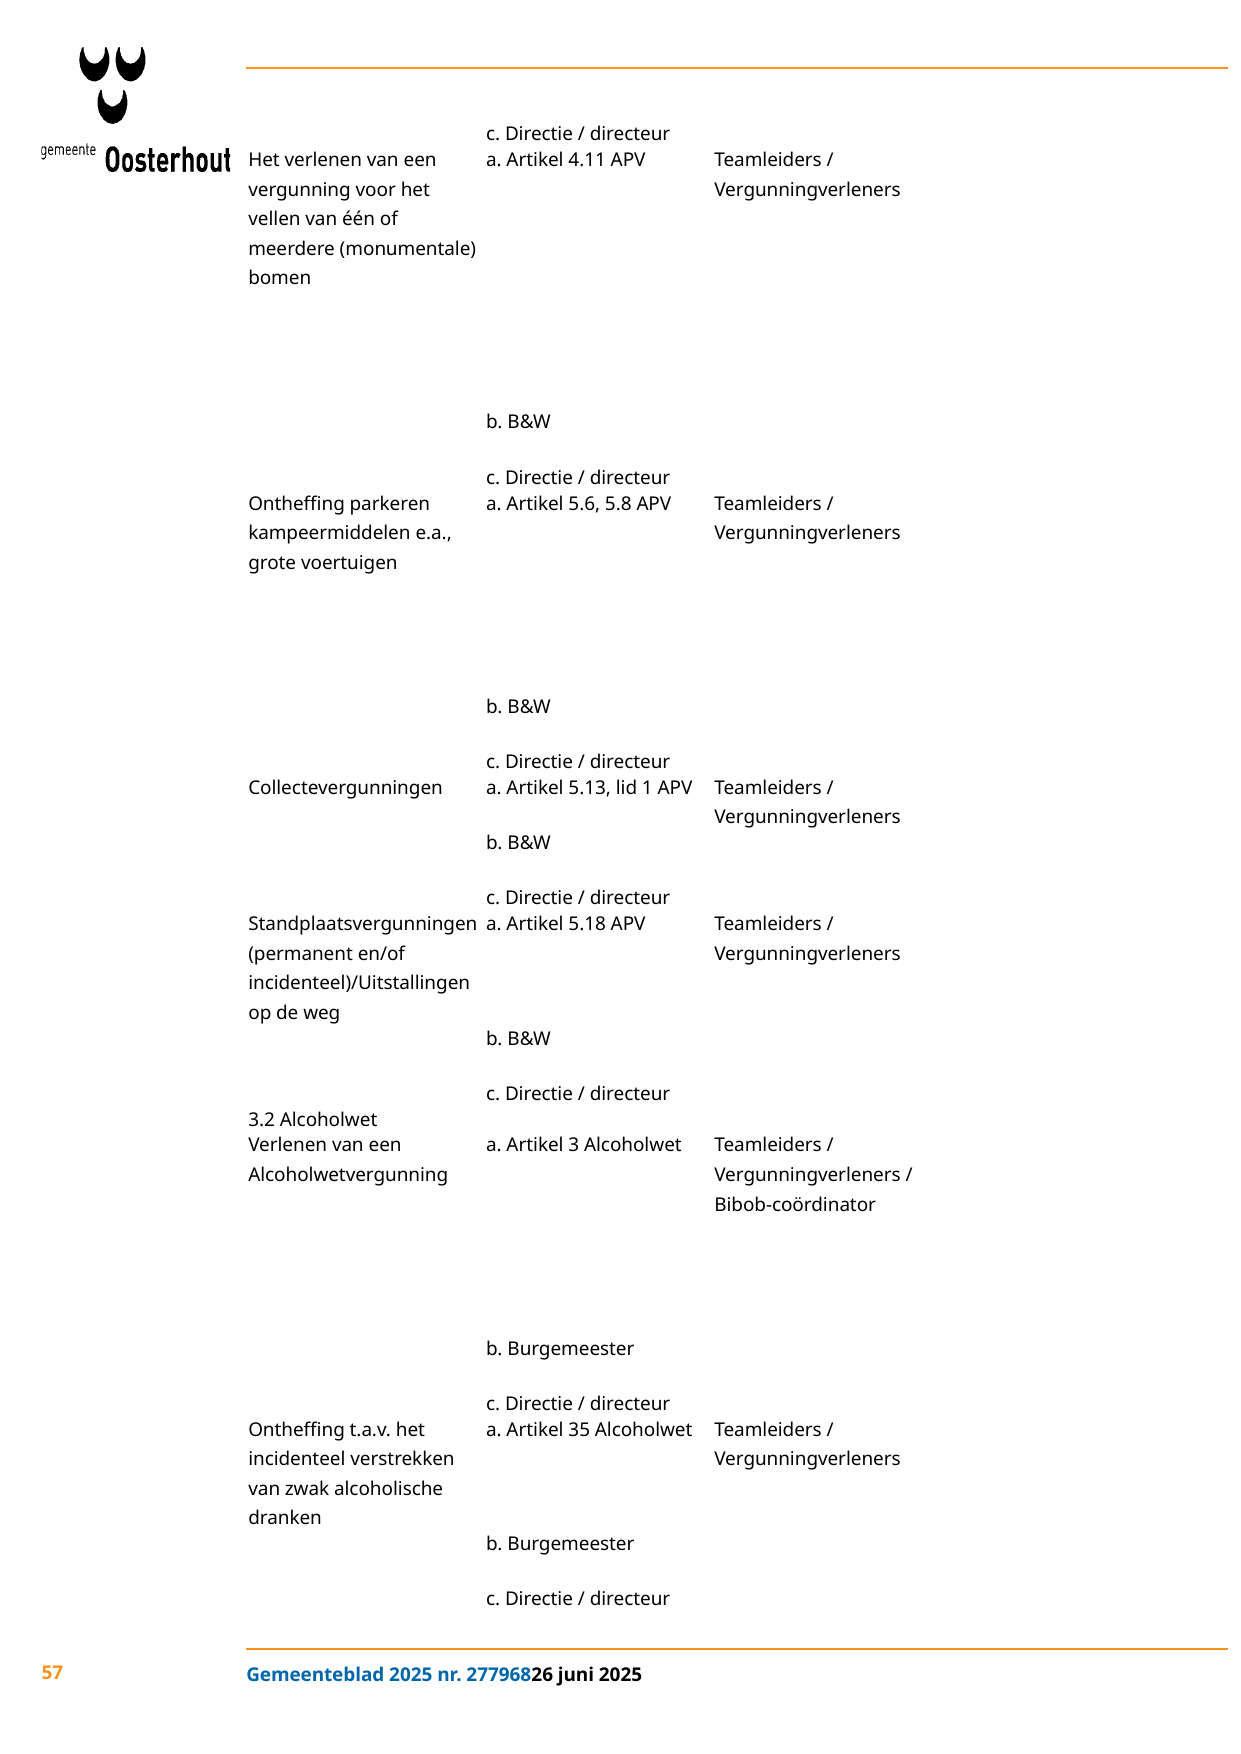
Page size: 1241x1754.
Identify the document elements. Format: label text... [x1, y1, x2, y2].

picture [41, 47, 231, 172]
table_cell [714, 121, 933, 146]
table_cell [714, 885, 933, 910]
table_cell c. Directie / directeur [486, 885, 714, 910]
table_cell c. Directie / directeur [486, 748, 714, 774]
table_cell [714, 829, 933, 884]
table_cell [714, 748, 933, 774]
table_cell [933, 490, 1152, 693]
table_cell [248, 95, 486, 121]
table_cell Ontheffing t.a.v. het incidenteel verstrekken van zwak alcoholische dranken [248, 1416, 486, 1530]
table_cell Teamleiders / Vergunningverleners / Bibob-coördinator [714, 1132, 933, 1335]
table_cell [933, 464, 1152, 490]
table_cell [933, 885, 1152, 910]
table_cell a. Artikel 5.18 APV [486, 910, 714, 1025]
table_cell Het verlenen van een vergunning voor het vellen van één of meerdere (monumentale) bomen [248, 146, 486, 409]
table_cell [933, 829, 1152, 884]
table_cell [248, 1335, 486, 1390]
table_cell [714, 1530, 933, 1586]
table_cell [714, 1025, 933, 1080]
table_cell [933, 1335, 1152, 1390]
table_cell b. B&W [486, 1025, 714, 1080]
table_cell [933, 910, 1152, 1025]
table_cell [248, 409, 486, 464]
table_cell [933, 1530, 1152, 1586]
table_cell [714, 1106, 933, 1132]
table_cell 3.2 Alcoholwet [248, 1106, 486, 1132]
table_cell [714, 95, 933, 121]
table_cell c. Directie / directeur [486, 1586, 714, 1611]
table_cell [248, 1586, 486, 1611]
table_cell b. Burgemeester [486, 1335, 714, 1390]
table_cell [933, 1106, 1152, 1132]
table_cell [486, 1106, 714, 1132]
table_cell [714, 693, 933, 748]
table_cell [248, 829, 486, 884]
table_cell Teamleiders / Vergunningverleners [714, 490, 933, 693]
table_cell [714, 464, 933, 490]
table_cell c. Directie / directeur [486, 121, 714, 146]
table_cell [933, 146, 1152, 409]
table_cell Teamleiders / Vergunningverleners [714, 146, 933, 409]
table_cell [933, 121, 1152, 146]
table_cell c. Directie / directeur [486, 464, 714, 490]
table_cell [714, 409, 933, 464]
table_cell c. Directie / directeur [486, 1080, 714, 1106]
table_cell [714, 1080, 933, 1106]
table_cell [933, 748, 1152, 774]
table_cell [933, 1025, 1152, 1080]
table_cell [933, 1132, 1152, 1335]
table_cell a. Artikel 5.13, lid 1 APV [486, 774, 714, 829]
table_cell [933, 1586, 1152, 1611]
table_cell b. Burgemeester [486, 1530, 714, 1586]
table_cell Teamleiders / Vergunningverleners [714, 910, 933, 1025]
table_cell [486, 95, 714, 121]
table_cell b. B&W [486, 409, 714, 464]
table_cell [933, 409, 1152, 464]
table_cell a. Artikel 35 Alcoholwet [486, 1416, 714, 1530]
table_cell Standplaatsvergunningen (permanent en/of incidenteel)/Uitstallingen op de weg [248, 910, 486, 1025]
table_cell Verlenen van een Alcoholwetvergunning [248, 1132, 486, 1335]
table_cell [933, 95, 1152, 121]
table_cell a. Artikel 3 Alcoholwet [486, 1132, 714, 1335]
table_cell Teamleiders / Vergunningverleners [714, 774, 933, 829]
table_cell [248, 1025, 486, 1080]
table_cell [714, 1390, 933, 1416]
table_cell Teamleiders / Vergunningverleners [714, 1416, 933, 1530]
table_cell a. Artikel 4.11 APV [486, 146, 714, 409]
table_cell c. Directie / directeur [486, 1390, 714, 1416]
table_cell [248, 464, 486, 490]
table_cell [248, 121, 486, 146]
table_cell [933, 1390, 1152, 1416]
table_cell [714, 1335, 933, 1390]
table_cell [933, 1416, 1152, 1530]
table_cell [248, 1080, 486, 1106]
table_cell [248, 1390, 486, 1416]
table_cell [248, 693, 486, 748]
table_cell Ontheffing parkeren kampeermiddelen e.a., grote voertuigen [248, 490, 486, 693]
table_cell b. B&W [486, 829, 714, 884]
table_cell [933, 693, 1152, 748]
table_cell Collectevergunningen [248, 774, 486, 829]
table_cell [248, 885, 486, 910]
table_cell [933, 774, 1152, 829]
table_cell [933, 1080, 1152, 1106]
table_cell [248, 1530, 486, 1586]
table_cell b. B&W [486, 693, 714, 748]
table_cell [248, 748, 486, 774]
table_cell [714, 1586, 933, 1611]
table_cell a. Artikel 5.6, 5.8 APV [486, 490, 714, 693]
